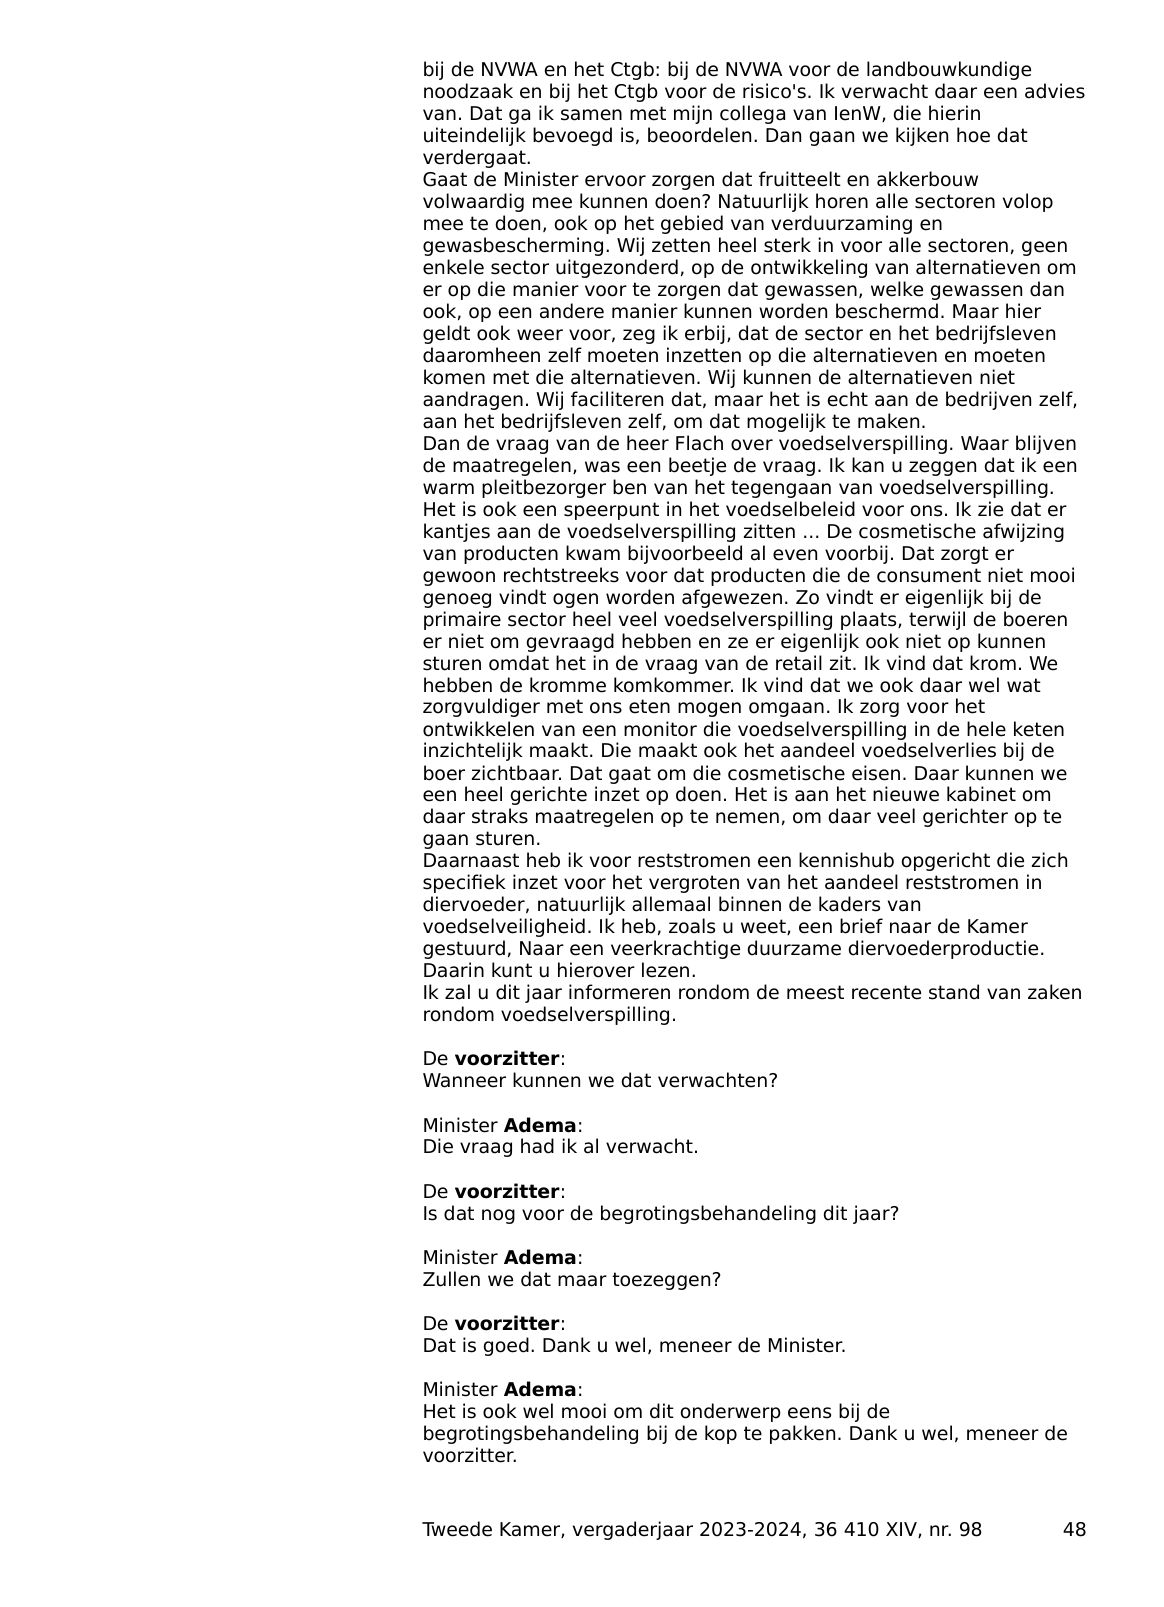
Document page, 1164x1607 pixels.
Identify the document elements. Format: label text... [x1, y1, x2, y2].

text Minister Adema: [422, 1114, 1087, 1136]
text Het is ook wel mooi om dit onderwerp eens bij de begrotingsbehandeling bij de kop te pakken. Dank u wel, meneer de voorzitter. [422, 1401, 1087, 1467]
text Zullen we dat maar toezeggen? [422, 1269, 1087, 1291]
text Minister Adema: [422, 1379, 1087, 1401]
text Daarnaast heb ik voor reststromen een kennishub opgericht die zich specifiek inzet voor het vergroten van het aandeel reststromen in diervoeder, natuurlijk allemaal binnen de kaders van voedselveiligheid. Ik heb, zoals u weet, een brief naar de Kamer gestuurd, Naar een veerkrachtige duurzame diervoederproductie. Daarin kunt u hierover lezen. [422, 850, 1087, 982]
text Is dat nog voor de begrotingsbehandeling dit jaar? [422, 1203, 1087, 1224]
text De voorzitter: [422, 1313, 1087, 1335]
text Die vraag had ik al verwacht. [422, 1136, 1087, 1158]
text De voorzitter: [422, 1048, 1087, 1070]
text De voorzitter: [422, 1181, 1087, 1203]
text Ik zal u dit jaar informeren rondom de meest recente stand van zaken rondom voedselverspilling. [422, 982, 1087, 1026]
text Wanneer kunnen we dat verwachten? [422, 1070, 1087, 1092]
text Minister Adema: [422, 1247, 1087, 1269]
text Gaat de Minister ervoor zorgen dat fruitteelt en akkerbouw volwaardig mee kunnen doen? Natuurlijk horen alle sectoren volop mee te doen, ook op het gebied van verduurzaming en gewasbescherming. Wij zetten heel sterk in voor alle sectoren, geen enkele sector uitgezonderd, op de ontwikkeling van alternatieven om er op die manier voor te zorgen dat gewassen, welke gewassen dan ook, op een andere manier kunnen worden beschermd. Maar hier geldt ook weer voor, zeg ik erbij, dat de sector en het bedrijfsleven daaromheen zelf moeten inzetten op die alternatieven en moeten komen met die alternatieven. Wij kunnen de alternatieven niet aandragen. Wij faciliteren dat, maar het is echt aan de bedrijven zelf, aan het bedrijfsleven zelf, om dat mogelijk te maken. [422, 169, 1087, 433]
text Dan de vraag van de heer Flach over voedselverspilling. Waar blijven de maatregelen, was een beetje de vraag. Ik kan u zeggen dat ik een warm pleitbezorger ben van het tegengaan van voedselverspilling. Het is ook een speerpunt in het voedselbeleid voor ons. Ik zie dat er kantjes aan de voedselverspilling zitten ... De cosmetische afwijzing van producten kwam bijvoorbeeld al even voorbij. Dat zorgt er gewoon rechtstreeks voor dat producten die de consument niet mooi genoeg vindt ogen worden afgewezen. Zo vindt er eigenlijk bij de primaire sector heel veel voedselverspilling plaats, terwijl de boeren er niet om gevraagd hebben en ze er eigenlijk ook niet op kunnen sturen omdat het in de vraag van de retail zit. Ik vind dat krom. We hebben de kromme komkommer. Ik vind dat we ook daar wel wat zorgvuldiger met ons eten mogen omgaan. Ik zorg voor het ontwikkelen van een monitor die voedselverspilling in de hele keten inzichtelijk maakt. Die maakt ook het aandeel voedselverlies bij de boer zichtbaar. Dat gaat om die cosmetische eisen. Daar kunnen we een heel gerichte inzet op doen. Het is aan het nieuwe kabinet om daar straks maatregelen op te nemen, om daar veel gerichter op te gaan sturen. [422, 433, 1087, 850]
text bij de NVWA en het Ctgb: bij de NVWA voor de landbouwkundige noodzaak en bij het Ctgb voor de risico's. Ik verwacht daar een advies van. Dat ga ik samen met mijn collega van IenW, die hierin uiteindelijk bevoegd is, beoordelen. Dan gaan we kijken hoe dat verdergaat. [422, 59, 1087, 169]
text Dat is goed. Dank u wel, meneer de Minister. [422, 1335, 1087, 1357]
